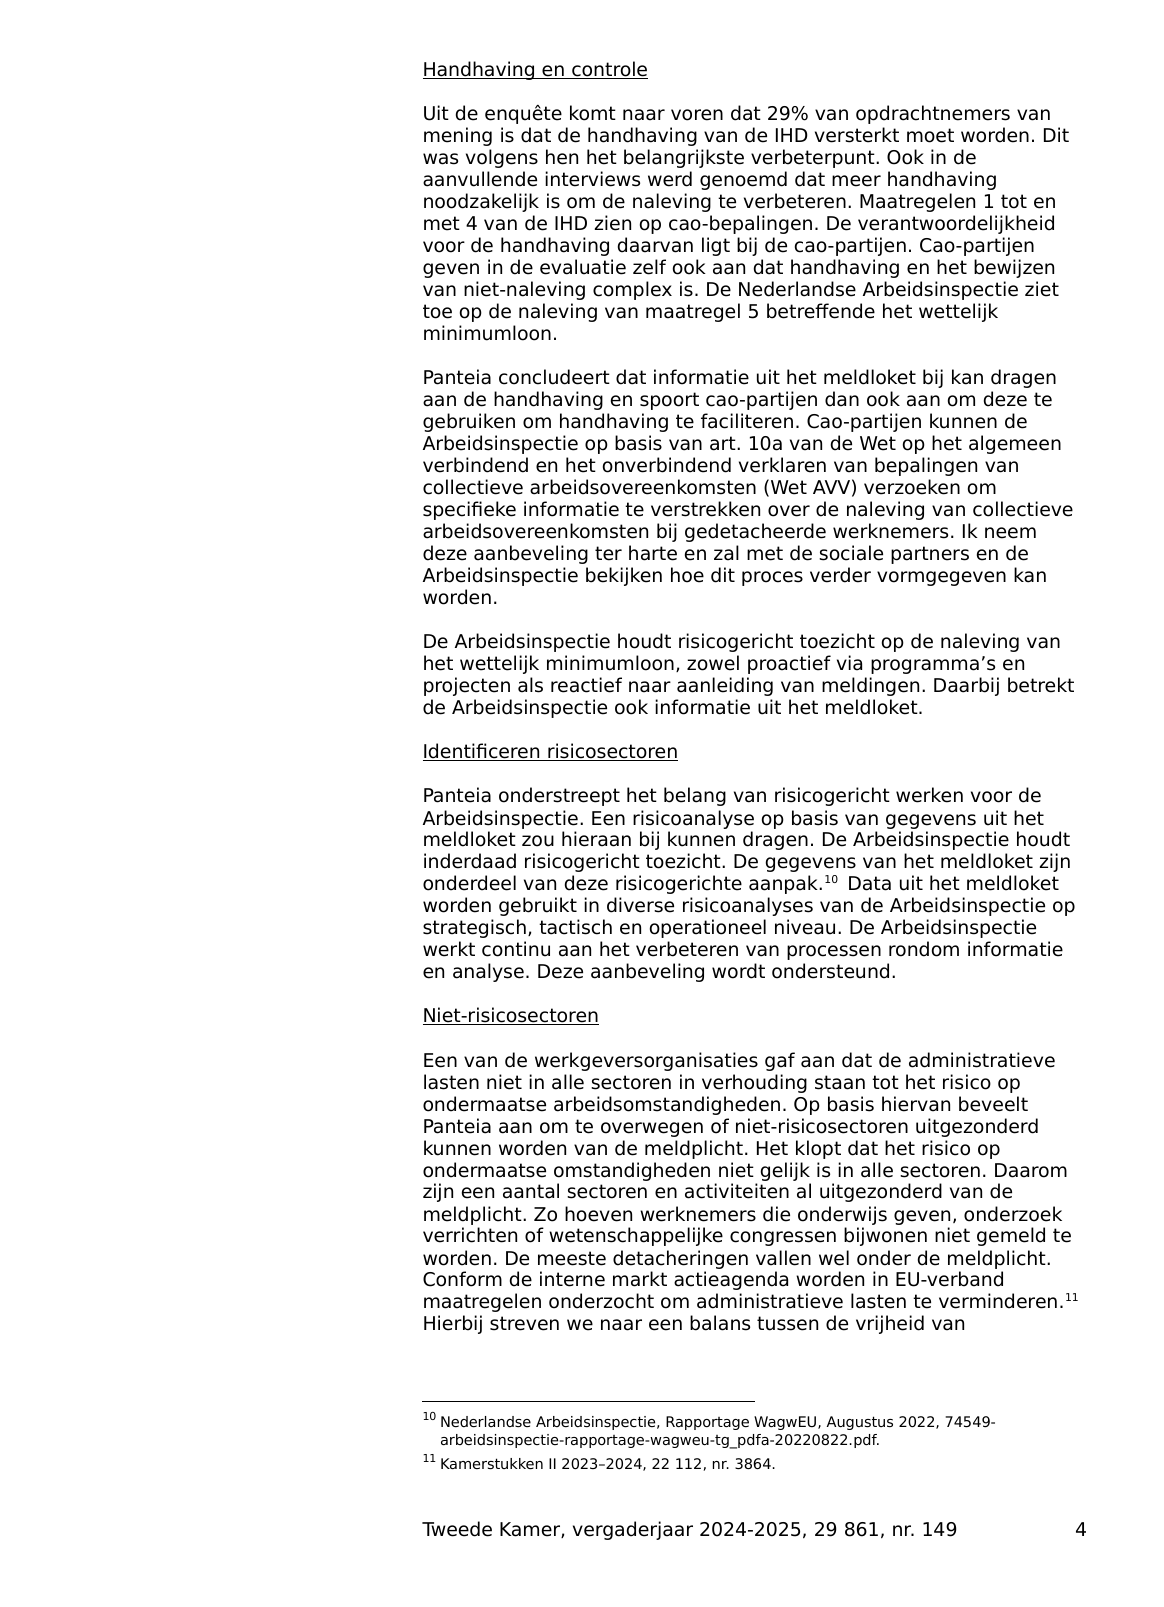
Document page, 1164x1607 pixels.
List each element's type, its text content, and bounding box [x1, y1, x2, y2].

text Panteia onderstreept het belang van risicogericht werken voor de Arbeidsinspectie. Een risicoanalyse op basis van gegevens uit het meldloket zou hieraan bij kunnen dragen. De Arbeidsinspectie houdt inderdaad risicogericht toezicht. De gegevens van het meldloket zijn onderdeel van deze risicogerichte aanpak. Data uit het meldloket worden gebruikt in diverse risicoanalyses van de Arbeidsinspectie op strategisch, tactisch en operationeel niveau. De Arbeidsinspectie werkt continu aan het verbeteren van processen rondom informatie en analyse. Deze aanbeveling wordt ondersteund. [422, 785, 1087, 983]
text Nederlandse Arbeidsinspectie, Rapportage WagwEU, Augustus 2022, 74549-arbeidsinspectie-rapportage-wagweu-tg_pdfa-20220822.pdf. [422, 1410, 1087, 1449]
text Kamerstukken II 2023–2024, 22 112, nr. 3864. [422, 1452, 1087, 1474]
subtitle Handhaving en controle [422, 59, 1087, 81]
text De Arbeidsinspectie houdt risicogericht toezicht op de naleving van het wettelijk minimumloon, zowel proactief via programma’s en projecten als reactief naar aanleiding van meldingen. Daarbij betrekt de Arbeidsinspectie ook informatie uit het meldloket. [422, 631, 1087, 719]
subtitle Identificeren risicosectoren [422, 741, 1087, 763]
text Uit de enquête komt naar voren dat 29% van opdrachtnemers van mening is dat de handhaving van de IHD versterkt moet worden. Dit was volgens hen het belangrijkste verbeterpunt. Ook in de aanvullende interviews werd genoemd dat meer handhaving noodzakelijk is om de naleving te verbeteren. Maatregelen 1 tot en met 4 van de IHD zien op cao-bepalingen. De verantwoordelijkheid voor de handhaving daarvan ligt bij de cao-partijen. Cao-partijen geven in de evaluatie zelf ook aan dat handhaving en het bewijzen van niet-naleving complex is. De Nederlandse Arbeidsinspectie ziet toe op de naleving van maatregel 5 betreffende het wettelijk minimumloon. [422, 103, 1087, 345]
text Een van de werkgeversorganisaties gaf aan dat de administratieve lasten niet in alle sectoren in verhouding staan tot het risico op ondermaatse arbeidsomstandigheden. Op basis hiervan beveelt Panteia aan om te overwegen of niet-risicosectoren uitgezonderd kunnen worden van de meldplicht. Het klopt dat het risico op ondermaatse omstandigheden niet gelijk is in alle sectoren. Daarom zijn een aantal sectoren en activiteiten al uitgezonderd van de meldplicht. Zo hoeven werknemers die onderwijs geven, onderzoek verrichten of wetenschappelijke congressen bijwonen niet gemeld te worden. De meeste detacheringen vallen wel onder de meldplicht. Conform de interne markt actieagenda worden in EU-verband maatregelen onderzocht om administratieve lasten te verminderen. Hierbij streven we naar een balans tussen de vrijheid van [422, 1049, 1087, 1335]
text Panteia concludeert dat informatie uit het meldloket bij kan dragen aan de handhaving en spoort cao-partijen dan ook aan om deze te gebruiken om handhaving te faciliteren. Cao-partijen kunnen de Arbeidsinspectie op basis van art. 10a van de Wet op het algemeen verbindend en het onverbindend verklaren van bepalingen van collectieve arbeidsovereenkomsten (Wet AVV) verzoeken om specifieke informatie te verstrekken over de naleving van collectieve arbeidsovereenkomsten bij gedetacheerde werknemers. Ik neem deze aanbeveling ter harte en zal met de sociale partners en de Arbeidsinspectie bekijken hoe dit proces verder vormgegeven kan worden. [422, 367, 1087, 609]
subtitle Niet-risicosectoren [422, 1005, 1087, 1027]
